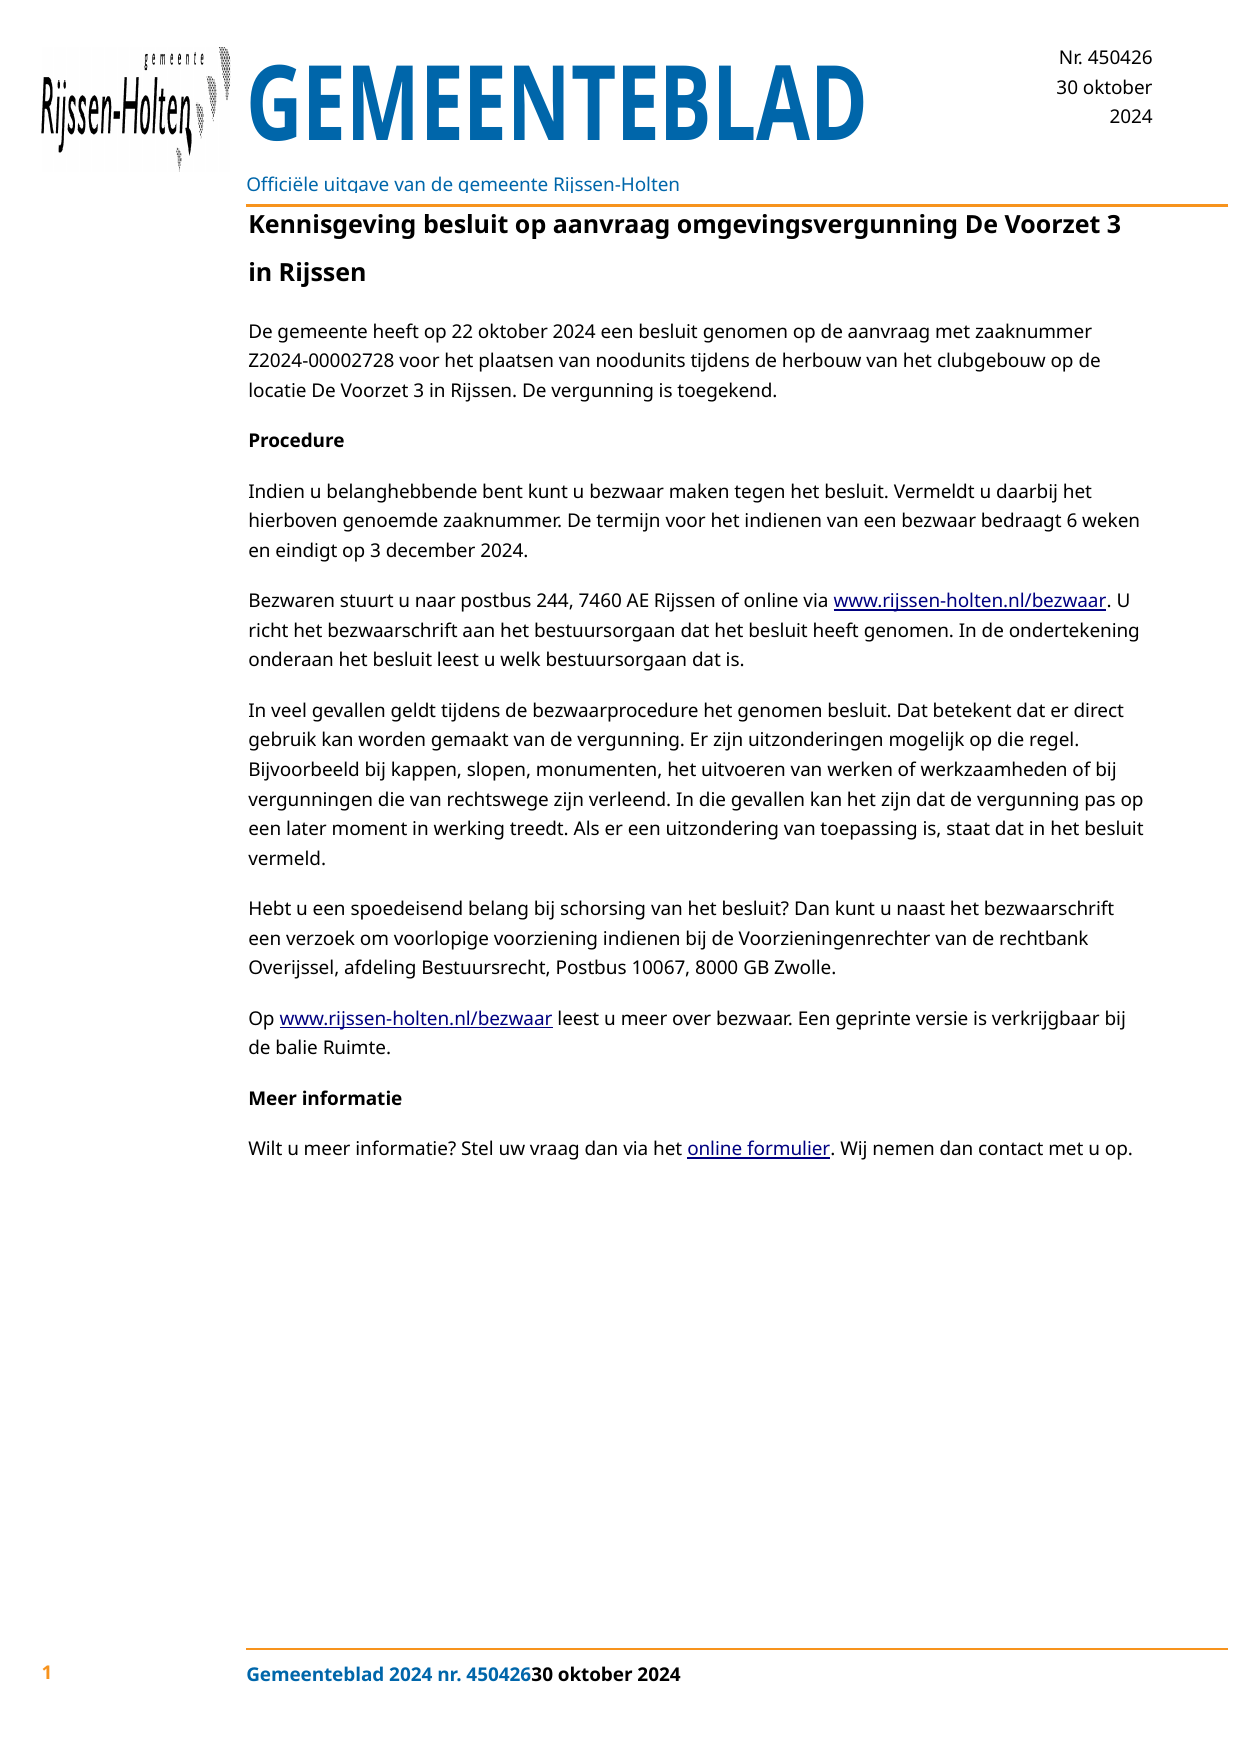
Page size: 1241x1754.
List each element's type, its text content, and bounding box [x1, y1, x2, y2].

picture [41, 47, 231, 172]
text Hebt u een spoedeisend belang bij schorsing van het besluit? Dan kunt u naast het bezwaarschrift een verzoek om voorlopige voorziening indienen bij de Voorzieningenrechter van de rechtbank Overijssel, afdeling Bestuursrecht, Postbus 10067, 8000 GB Zwolle. [248, 895, 1152, 980]
text Op www.rijssen-holten.nl/bezwaar leest u meer over bezwaar. Een geprinte versie is verkrijgbaar bij de balie Ruimte. [248, 1005, 1152, 1060]
text De gemeente heeft op 22 oktober 2024 een besluit genomen op de aanvraag met zaaknummer Z2024-00002728 voor het plaatsen van noodunits tijdens de herbouw van het clubgebouw op de locatie De Voorzet 3 in Rijssen. De vergunning is toegekend. [248, 318, 1152, 403]
text Wilt u meer informatie? Stel uw vraag dan via het online formulier. Wij nemen dan contact met u op. [248, 1135, 1152, 1161]
text Meer informatie [248, 1085, 1152, 1111]
text Procedure [248, 427, 1152, 453]
text Kennisgeving besluit op aanvraag omgevingsvergunning De Voorzet 3 in Rijssen [248, 207, 1152, 288]
text Indien u belanghebbende bent kunt u bezwaar maken tegen het besluit. Vermeldt u daarbij het hierboven genoemde zaaknummer. De termijn voor het indienen van een bezwaar bedraagt 6 weken en eindigt op 3 december 2024. [248, 478, 1152, 563]
text Bezwaren stuurt u naar postbus 244, 7460 AE Rijssen of online via www.rijssen-holten.nl/bezwaar. U richt het bezwaarschrift aan het bestuursorgaan dat het besluit heeft genomen. In de ondertekening onderaan het besluit leest u welk bestuursorgaan dat is. [248, 587, 1152, 672]
text In veel gevallen geldt tijdens de bezwaarprocedure het genomen besluit. Dat betekent dat er direct gebruik kan worden gemaakt van de vergunning. Er zijn uitzonderingen mogelijk op die regel. Bijvoorbeeld bij kappen, slopen, monumenten, het uitvoeren van werken of werkzaamheden of bij vergunningen die van rechtswege zijn verleend. In die gevallen kan het zijn dat de vergunning pas op een later moment in werking treedt. Als er een uitzondering van toepassing is, staat dat in het besluit vermeld. [248, 697, 1152, 871]
